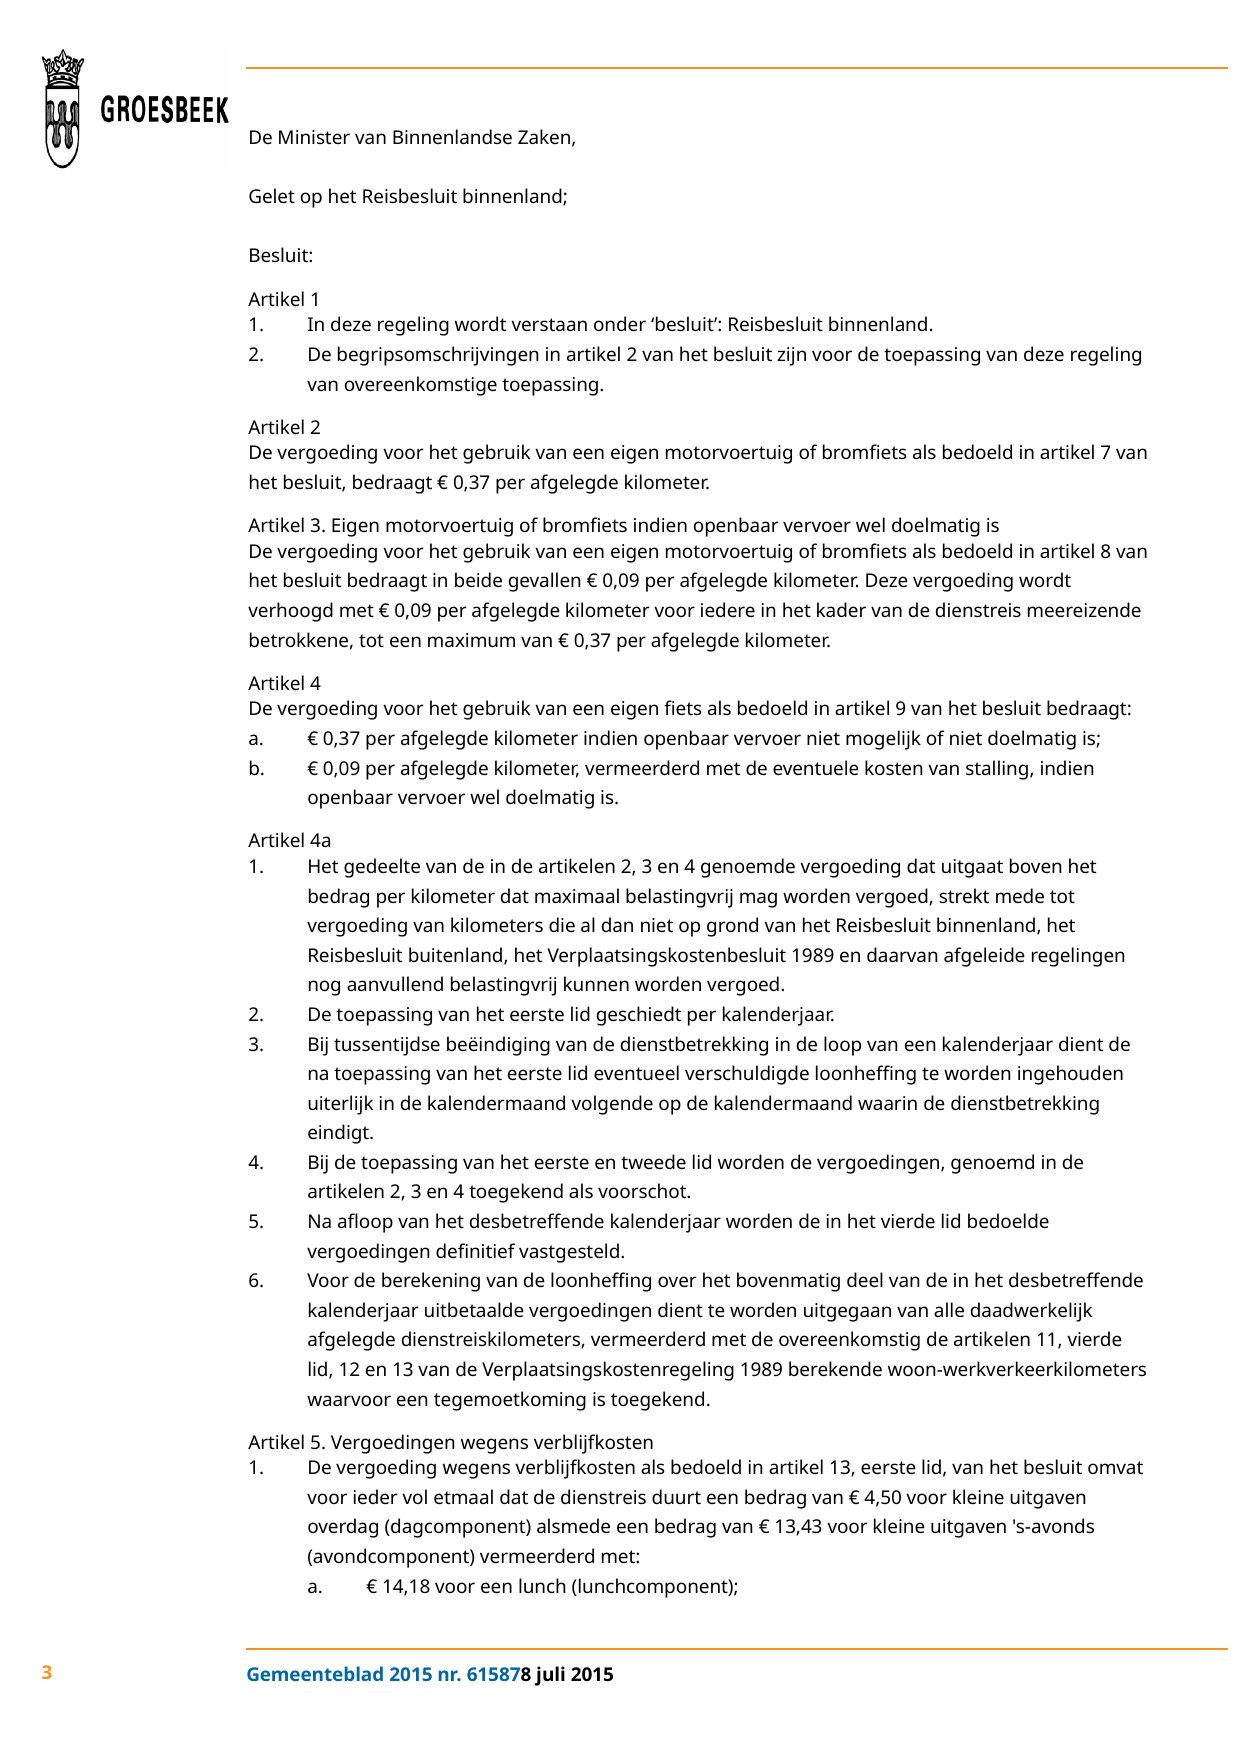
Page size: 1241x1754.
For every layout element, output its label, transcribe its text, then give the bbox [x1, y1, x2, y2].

picture [41, 47, 231, 172]
list De vergoeding wegens verblijfkosten als bedoeld in artikel 13, eerste lid, van het besluit omvat voor ieder vol etmaal dat de dienstreis duurt een bedrag van € 4,50 voor kleine uitgaven overdag (dagcomponent) alsmede een bedrag van € 13,43 voor kleine uitgaven 's-avonds (avondcomponent) vermeerderd met: [248, 1454, 1152, 1569]
list Bij tussentijdse beëindiging van de dienstbetrekking in de loop van een kalenderjaar dient de na toepassing van het eerste lid eventueel verschuldigde loonheffing te worden ingehouden uiterlijk in de kalendermaand volgende op de kalendermaand waarin de dienstbetrekking eindigt. [248, 1031, 1152, 1145]
list Voor de berekening van de loonheffing over het bovenmatig deel van de in het desbetreffende kalenderjaar uitbetaalde vergoedingen dient te worden uitgegaan van alle daadwerkelijk afgelegde dienstreiskilometers, vermeerderd met de overeenkomstig de artikelen 11, vierde lid, 12 en 13 van de Verplaatsingskostenregeling 1989 berekende woon-werkverkeerkilometers waarvoor een tegemoetkoming is toegekend. [248, 1267, 1152, 1411]
text Artikel 4 [248, 670, 1152, 696]
text De Minister van Binnenlandse Zaken, [248, 124, 1152, 150]
list De toepassing van het eerste lid geschiedt per kalenderjaar. [248, 1001, 1152, 1027]
text Artikel 2 [248, 414, 1152, 439]
list Bij de toepassing van het eerste en tweede lid worden de vergoedingen, genoemd in de artikelen 2, 3 en 4 toegekend als voorschot. [248, 1149, 1152, 1204]
text Artikel 1 [248, 286, 1152, 312]
list € 0,09 per afgelegde kilometer, vermeerderd met de eventuele kosten van stalling, indien openbaar vervoer wel doelmatig is. [248, 755, 1152, 810]
text De vergoeding voor het gebruik van een eigen motorvoertuig of bromfiets als bedoeld in artikel 7 van het besluit, bedraagt € 0,37 per afgelegde kilometer. [248, 439, 1152, 495]
text Artikel 3. Eigen motorvoertuig of bromfiets indien openbaar vervoer wel doelmatig is [248, 512, 1152, 538]
text Artikel 4a [248, 827, 1152, 853]
list € 14,18 voor een lunch (lunchcomponent); [307, 1573, 1152, 1599]
text De vergoeding voor het gebruik van een eigen motorvoertuig of bromfiets als bedoeld in artikel 8 van het besluit bedraagt in beide gevallen € 0,09 per afgelegde kilometer. Deze vergoeding wordt verhoogd met € 0,09 per afgelegde kilometer voor iedere in het kader van de dienstreis meereizende betrokkene, tot een maximum van € 0,37 per afgelegde kilometer. [248, 538, 1152, 652]
list In deze regeling wordt verstaan onder ‘besluit’: Reisbesluit binnenland. [248, 312, 1152, 337]
text Gelet op het Reisbesluit binnenland; [248, 183, 1152, 209]
list € 0,37 per afgelegde kilometer indien openbaar vervoer niet mogelijk of niet doelmatig is; [248, 725, 1152, 751]
list Na afloop van het desbetreffende kalenderjaar worden de in het vierde lid bedoelde vergoedingen definitief vastgesteld. [248, 1208, 1152, 1263]
list Het gedeelte van de in de artikelen 2, 3 en 4 genoemde vergoeding dat uitgaat boven het bedrag per kilometer dat maximaal belastingvrij mag worden vergoed, strekt mede tot vergoeding van kilometers die al dan niet op grond van het Reisbesluit binnenland, het Reisbesluit buitenland, het Verplaatsingskostenbesluit 1989 en daarvan afgeleide regelingen nog aanvullend belastingvrij kunnen worden vergoed. [248, 853, 1152, 997]
text De vergoeding voor het gebruik van een eigen fiets als bedoeld in artikel 9 van het besluit bedraagt: [248, 696, 1152, 721]
text Besluit: [248, 243, 1152, 268]
text Artikel 5. Vergoedingen wegens verblijfkosten [248, 1429, 1152, 1454]
list De begripsomschrijvingen in artikel 2 van het besluit zijn voor de toepassing van deze regeling van overeenkomstige toepassing. [248, 341, 1152, 396]
